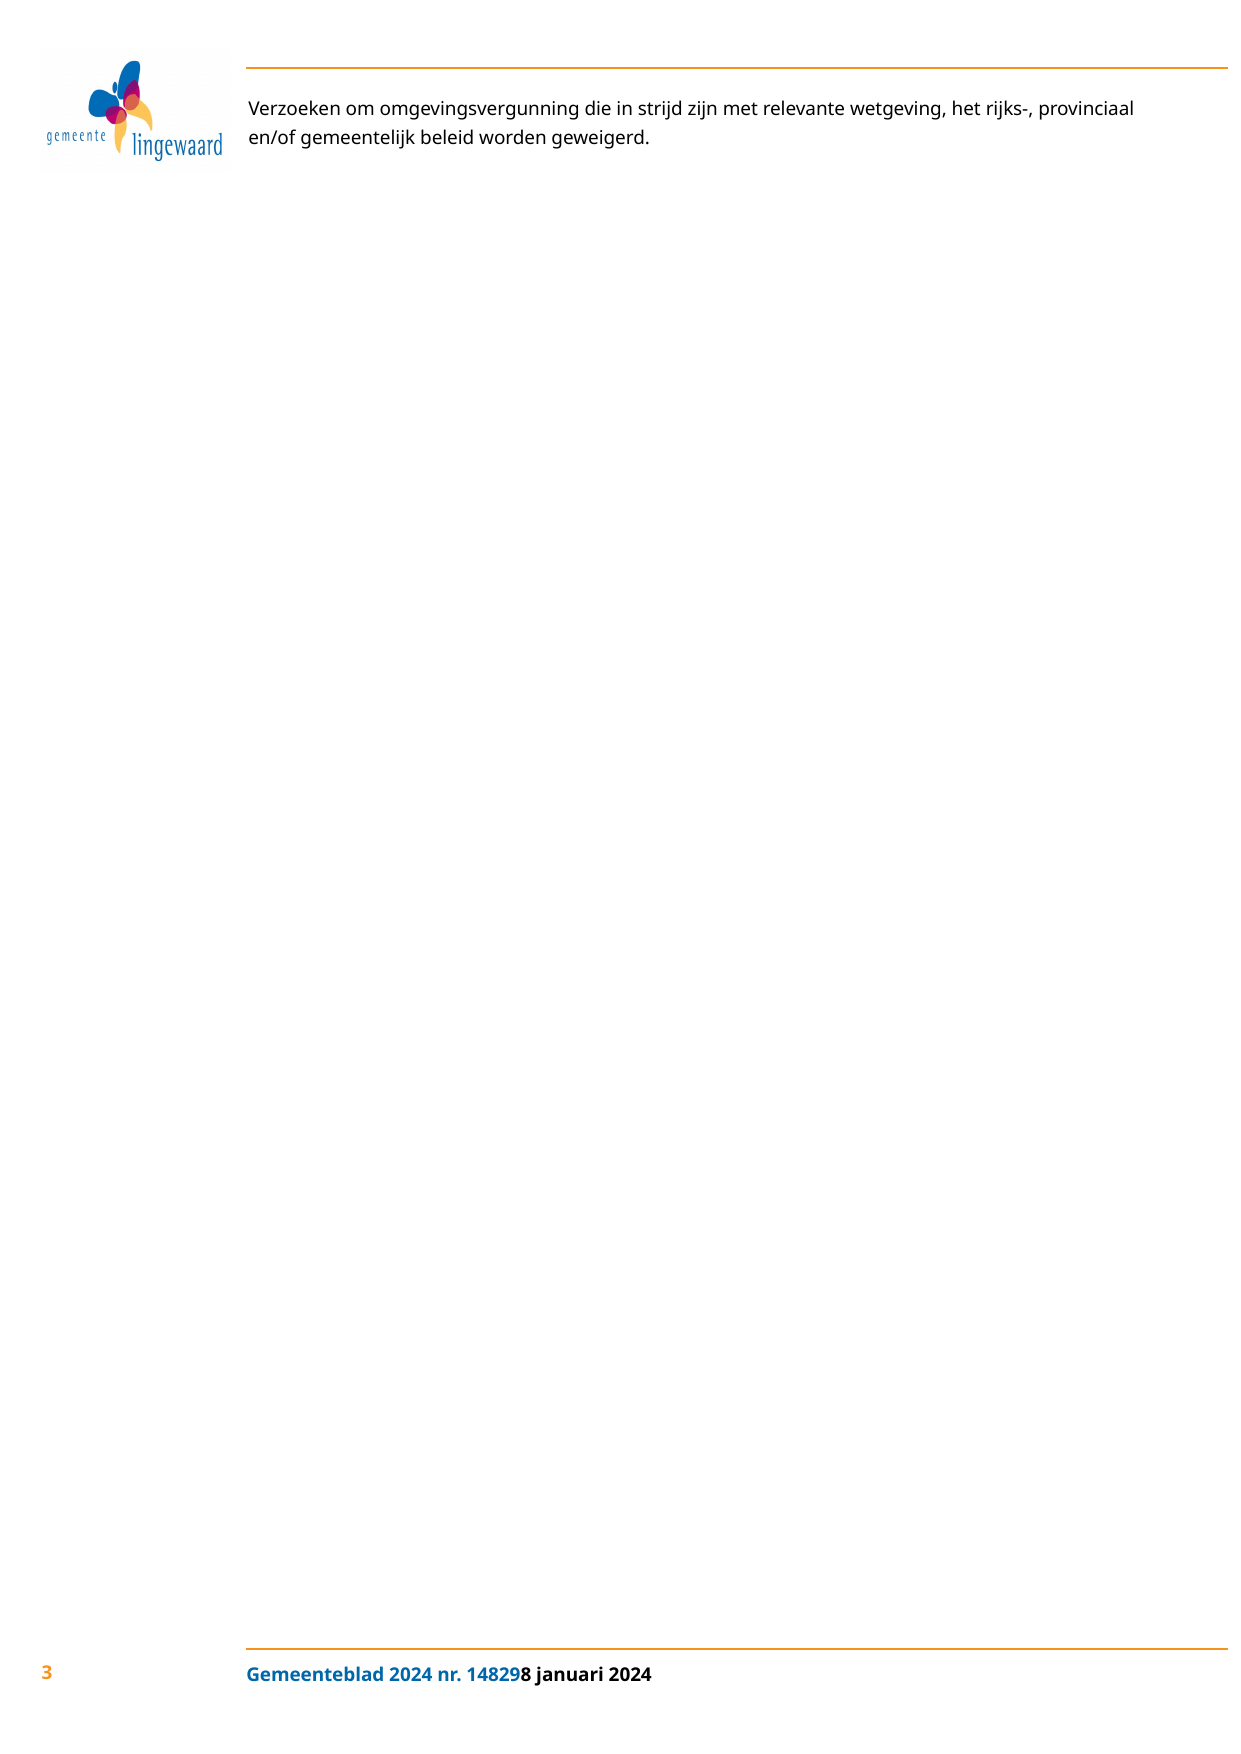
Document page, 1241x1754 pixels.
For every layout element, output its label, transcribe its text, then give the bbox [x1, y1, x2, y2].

text Verzoeken om omgevingsvergunning die in strijd zijn met relevante wetgeving, het rijks-, provinciaal en/of gemeentelijk beleid worden geweigerd. [248, 95, 1152, 150]
picture [41, 47, 231, 172]
